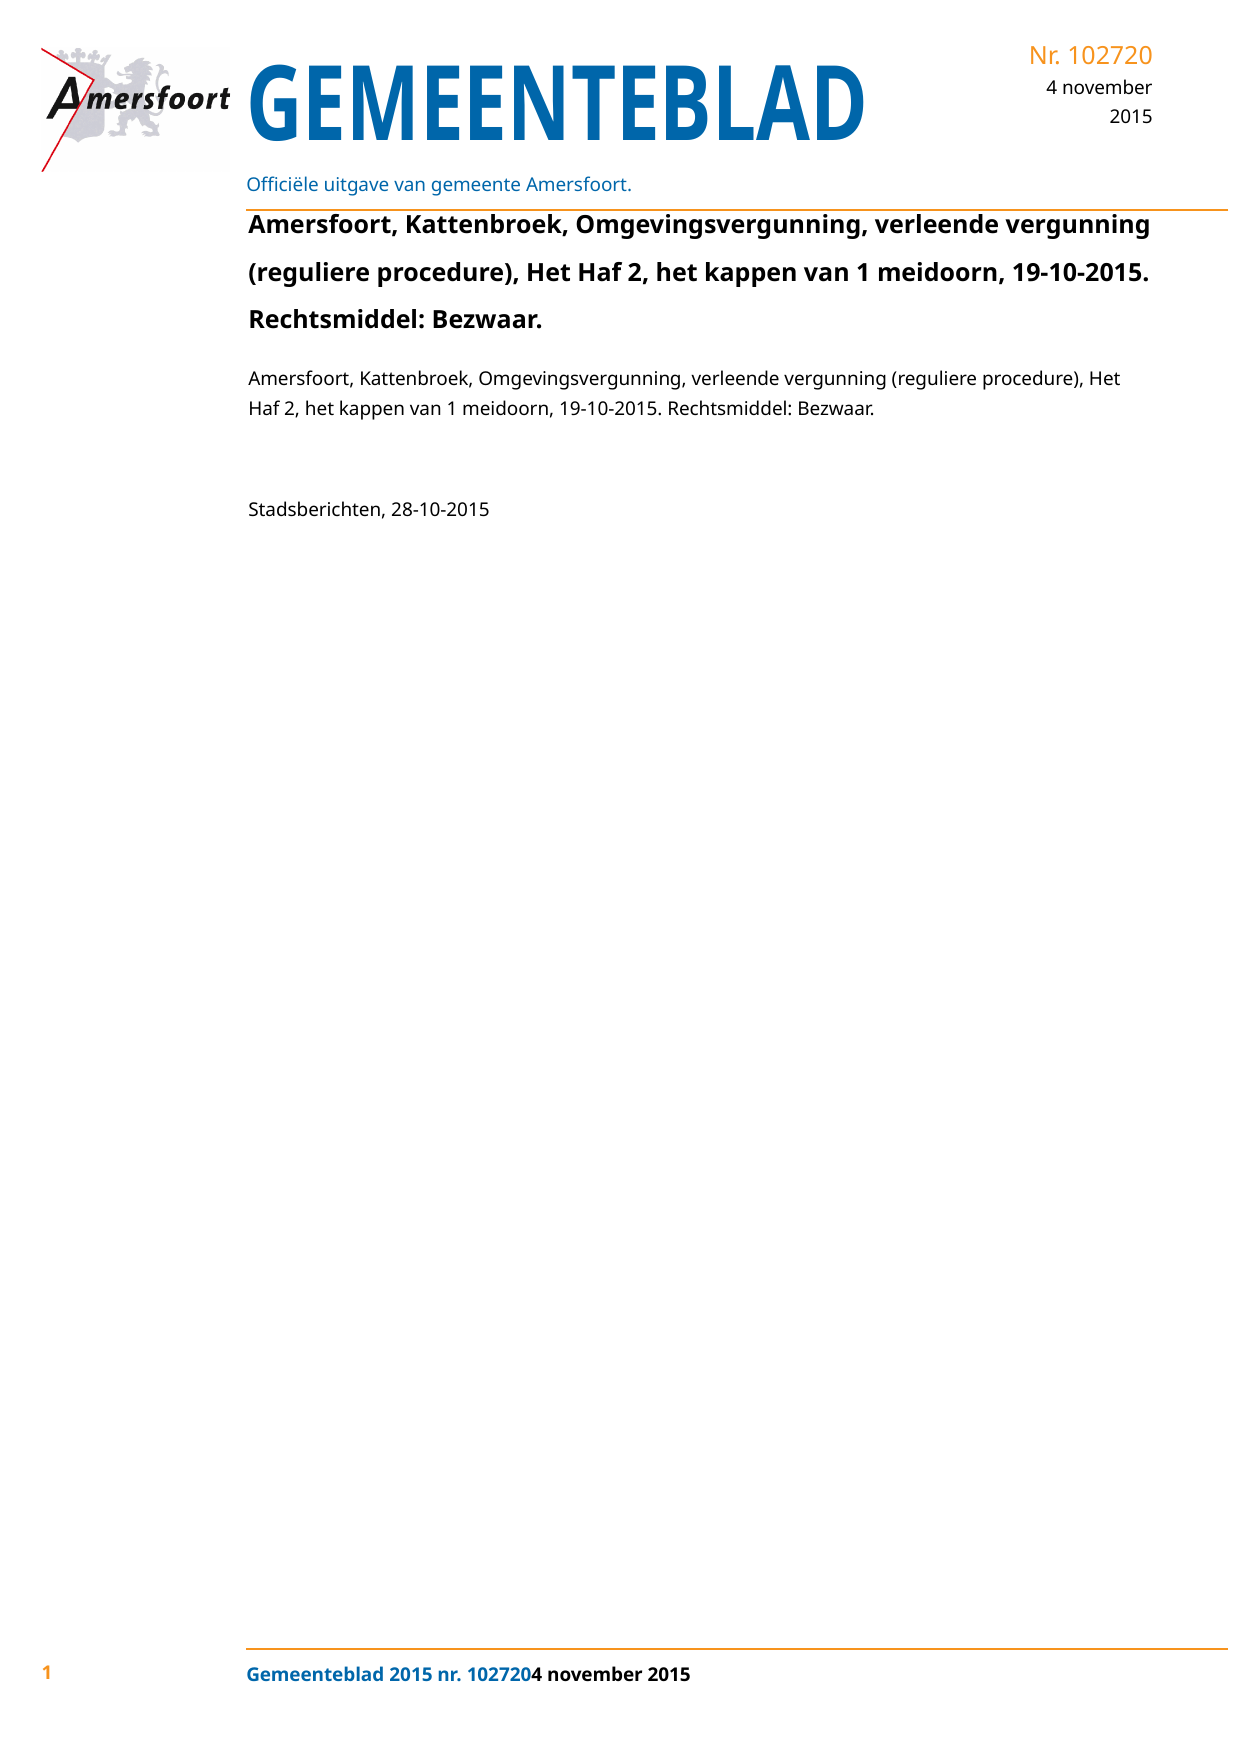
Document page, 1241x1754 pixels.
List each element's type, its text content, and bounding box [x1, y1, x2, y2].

text Stadsberichten, 28-10-2015 [248, 496, 1152, 522]
text Amersfoort, Kattenbroek, Omgevingsvergunning, verleende vergunning (reguliere procedure), Het Haf 2, het kappen van 1 meidoorn, 19-10-2015. Rechtsmiddel: Bezwaar. [248, 211, 1152, 336]
text Amersfoort, Kattenbroek, Omgevingsvergunning, verleende vergunning (reguliere procedure), Het Haf 2, het kappen van 1 meidoorn, 19-10-2015. Rechtsmiddel: Bezwaar. [248, 366, 1152, 421]
picture [41, 47, 231, 172]
